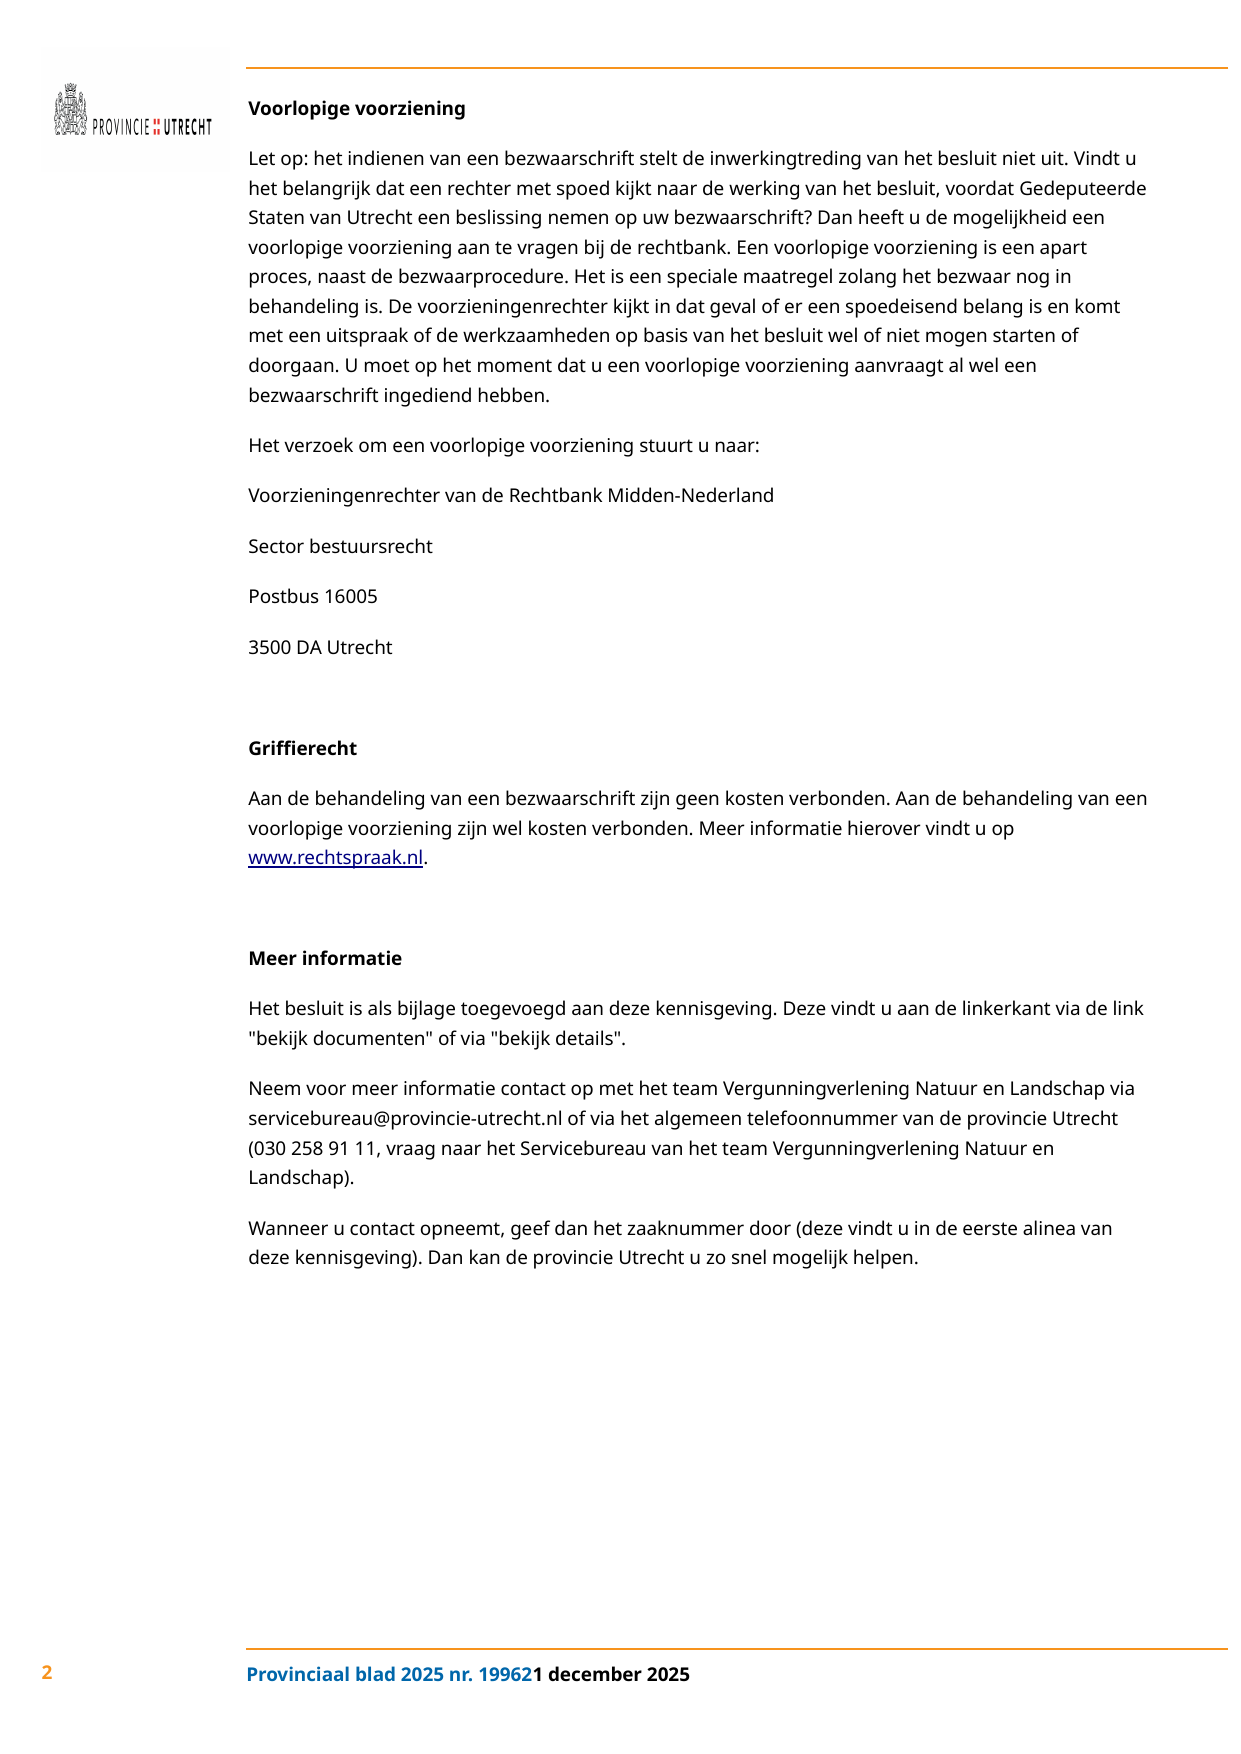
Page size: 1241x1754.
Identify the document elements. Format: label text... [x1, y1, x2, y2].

text Let op: het indienen van een bezwaarschrift stelt de inwerkingtreding van het besluit niet uit. Vindt u het belangrijk dat een rechter met spoed kijkt naar de werking van het besluit, voordat Gedeputeerde Staten van Utrecht een beslissing nemen op uw bezwaarschrift? Dan heeft u de mogelijkheid een voorlopige voorziening aan te vragen bij de rechtbank. Een voorlopige voorziening is een apart proces, naast de bezwaarprocedure. Het is een speciale maatregel zolang het bezwaar nog in behandeling is. De voorzieningenrechter kijkt in dat geval of er een spoedeisend belang is en komt met een uitspraak of de werkzaamheden op basis van het besluit wel of niet mogen starten of doorgaan. U moet op het moment dat u een voorlopige voorziening aanvraagt al wel een bezwaarschrift ingediend hebben. [248, 145, 1152, 408]
text Het besluit is als bijlage toegevoegd aan deze kennisgeving. Deze vindt u aan de linkerkant via de link "bekijk documenten" of via "bekijk details". [248, 996, 1152, 1051]
text Het verzoek om een voorlopige voorziening stuurt u naar: [248, 432, 1152, 458]
text Sector bestuursrecht [248, 533, 1152, 559]
text Wanneer u contact opneemt, geef dan het zaaknummer door (deze vindt u in de eerste alinea van deze kennisgeving). Dan kan de provincie Utrecht u zo snel mogelijk helpen. [248, 1215, 1152, 1270]
text Voorlopige voorziening [248, 95, 1152, 121]
picture [41, 47, 231, 172]
text Neem voor meer informatie contact op met het team Vergunningverlening Natuur en Landschap via servicebureau@provincie-utrecht.nl of via het algemeen telefoonnummer van de provincie Utrecht (030 258 91 11, vraag naar het Servicebureau van het team Vergunningverlening Natuur en Landschap). [248, 1076, 1152, 1190]
text 3500 DA Utrecht [248, 634, 1152, 660]
text Voorzieningenrechter van de Rechtbank Midden-Nederland [248, 483, 1152, 508]
text Postbus 16005 [248, 583, 1152, 609]
text Aan de behandeling van een bezwaarschrift zijn geen kosten verbonden. Aan de behandeling van een voorlopige voorziening zijn wel kosten verbonden. Meer informatie hierover vindt u op www.rechtspraak.nl. [248, 785, 1152, 870]
text Griffierecht [248, 735, 1152, 761]
text Meer informatie [248, 945, 1152, 971]
